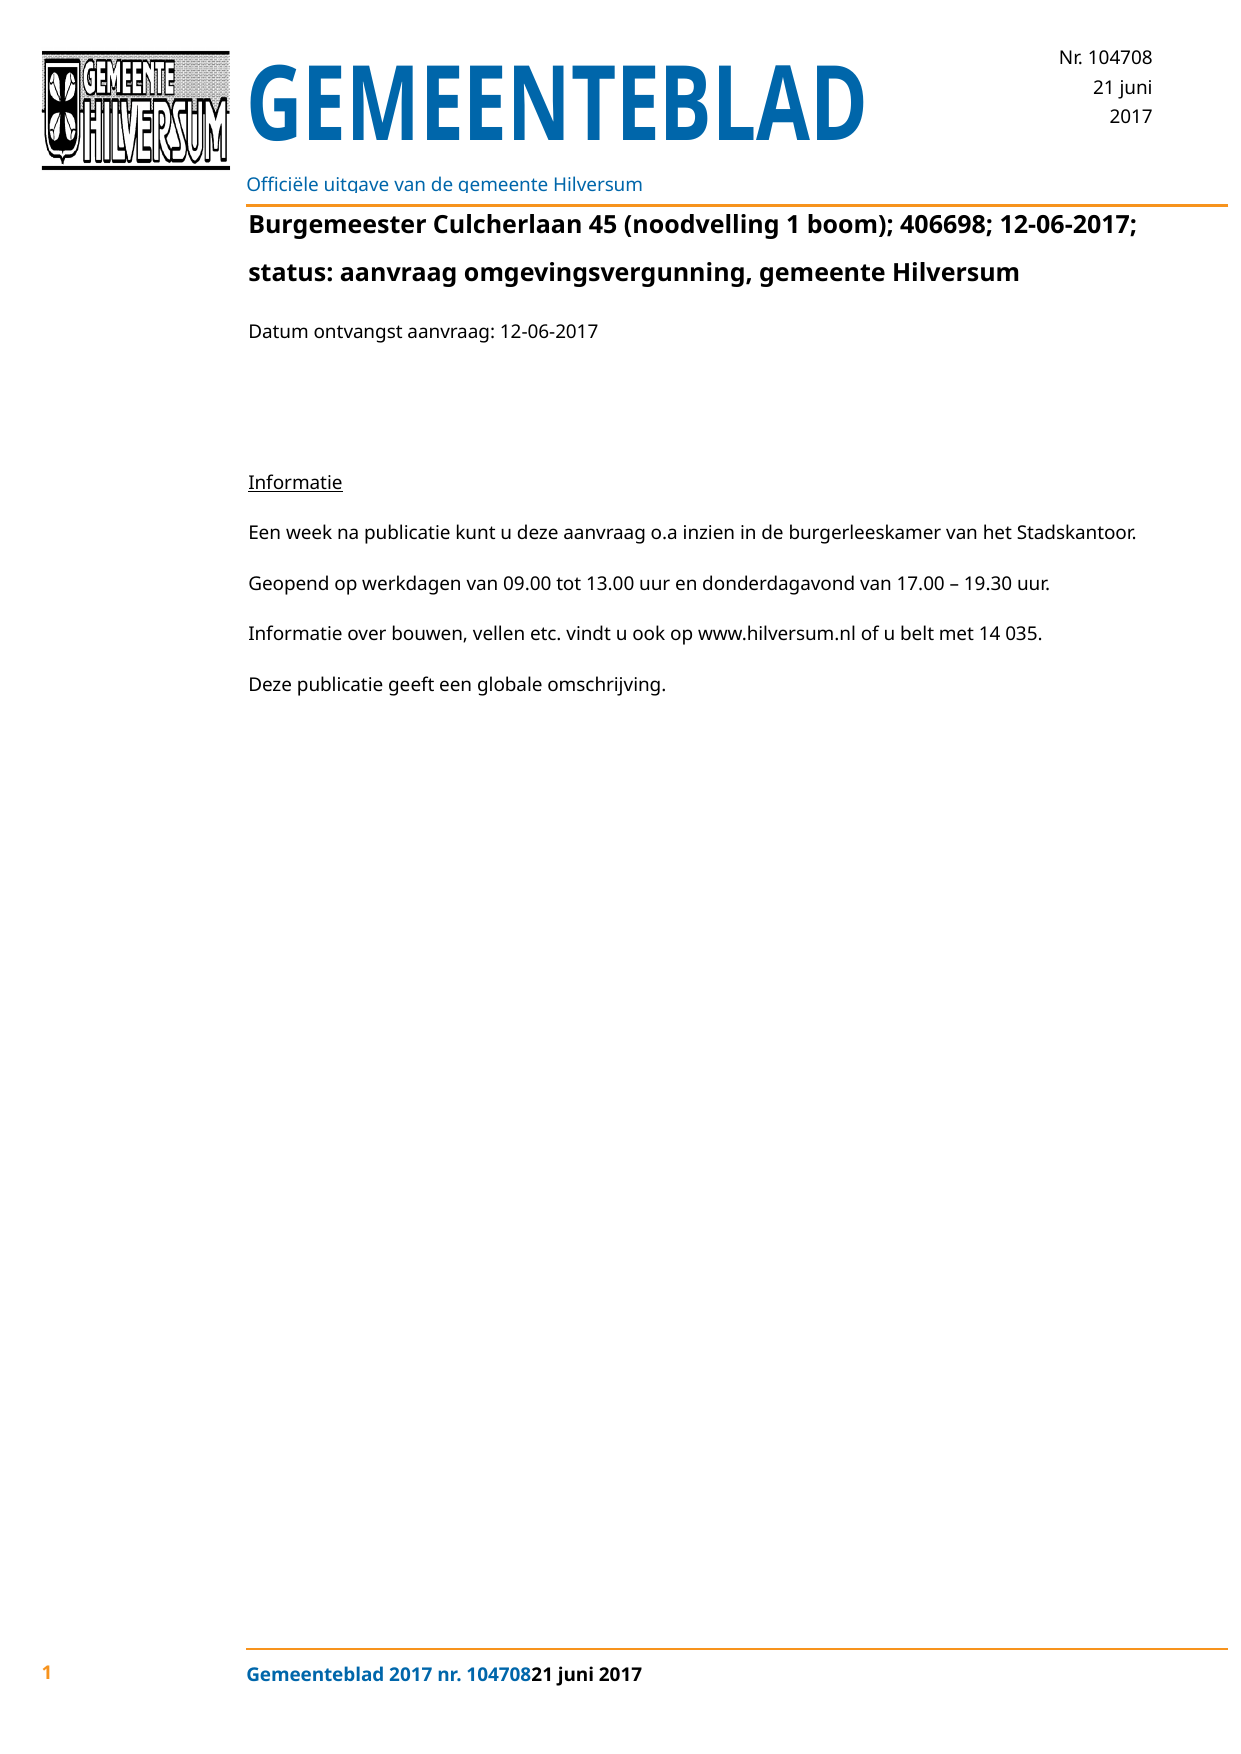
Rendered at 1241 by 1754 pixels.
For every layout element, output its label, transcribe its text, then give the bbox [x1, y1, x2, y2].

text Deze publicatie geeft een globale omschrijving. [248, 671, 1152, 697]
picture [41, 47, 231, 172]
text Informatie [248, 469, 1152, 495]
text Datum ontvangst aanvraag: 12-06-2017 [248, 318, 1152, 344]
text Geopend op werkdagen van 09.00 tot 13.00 uur en donderdagavond van 17.00 – 19.30 uur. [248, 570, 1152, 596]
text Een week na publicatie kunt u deze aanvraag o.a inzien in de burgerleeskamer van het Stadskantoor. [248, 519, 1152, 545]
text Burgemeester Culcherlaan 45 (noodvelling 1 boom); 406698; 12-06-2017; status: aanvraag omgevingsvergunning, gemeente Hilversum [248, 207, 1152, 288]
text Informatie over bouwen, vellen etc. vindt u ook op www.hilversum.nl of u belt met 14 035. [248, 620, 1152, 646]
